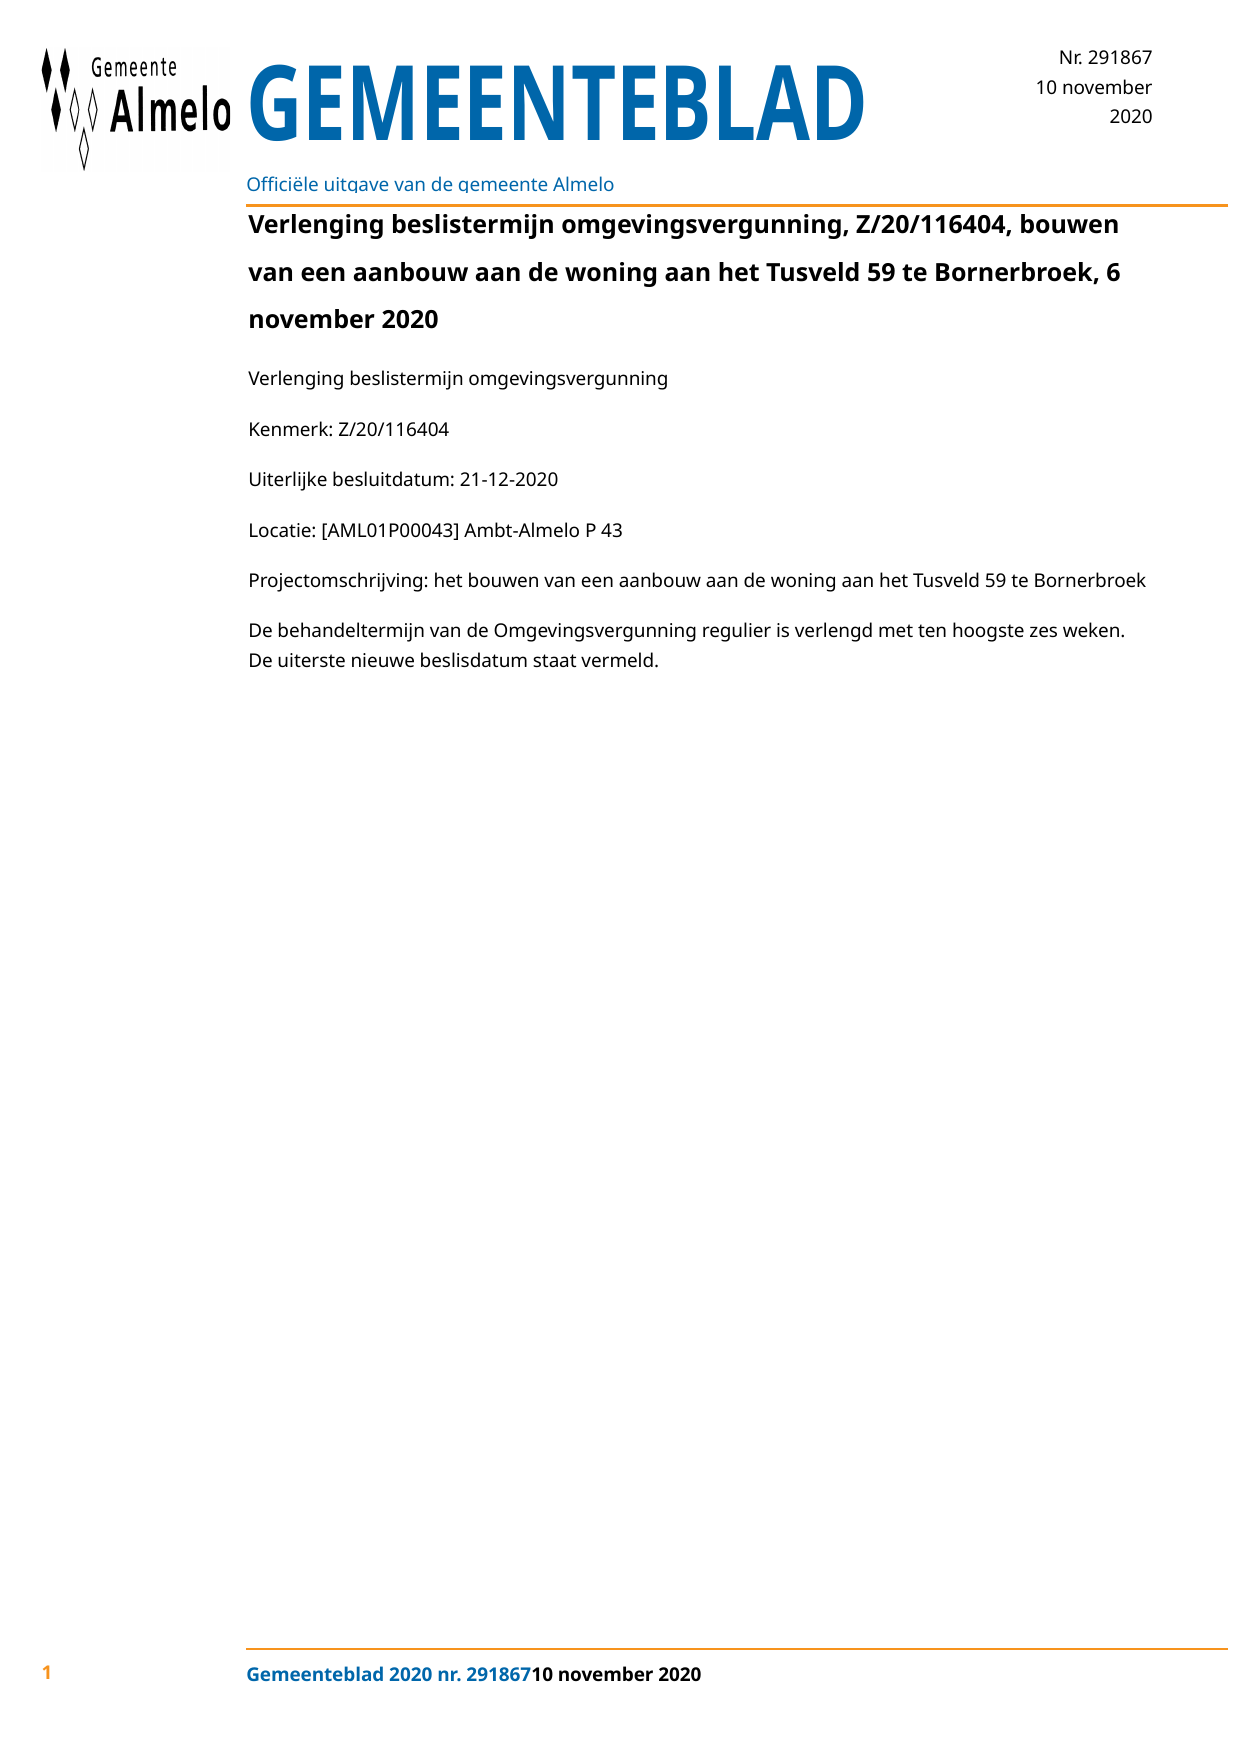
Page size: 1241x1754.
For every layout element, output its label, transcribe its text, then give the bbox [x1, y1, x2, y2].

text Projectomschrijving: het bouwen van een aanbouw aan de woning aan het Tusveld 59 te Bornerbroek [248, 567, 1152, 593]
text De behandeltermijn van de Omgevingsvergunning regulier is verlengd met ten hoogste zes weken. De uiterste nieuwe beslisdatum staat vermeld. [248, 618, 1152, 673]
text Uiterlijke besluitdatum: 21-12-2020 [248, 466, 1152, 492]
text Kenmerk: Z/20/116404 [248, 416, 1152, 442]
text Verlenging beslistermijn omgevingsvergunning [248, 366, 1152, 391]
text Locatie: [AML01P00043] Ambt-Almelo P 43 [248, 517, 1152, 542]
picture [41, 47, 231, 172]
text Verlenging beslistermijn omgevingsvergunning, Z/20/116404, bouwen van een aanbouw aan de woning aan het Tusveld 59 te Bornerbroek, 6 november 2020 [248, 207, 1152, 336]
